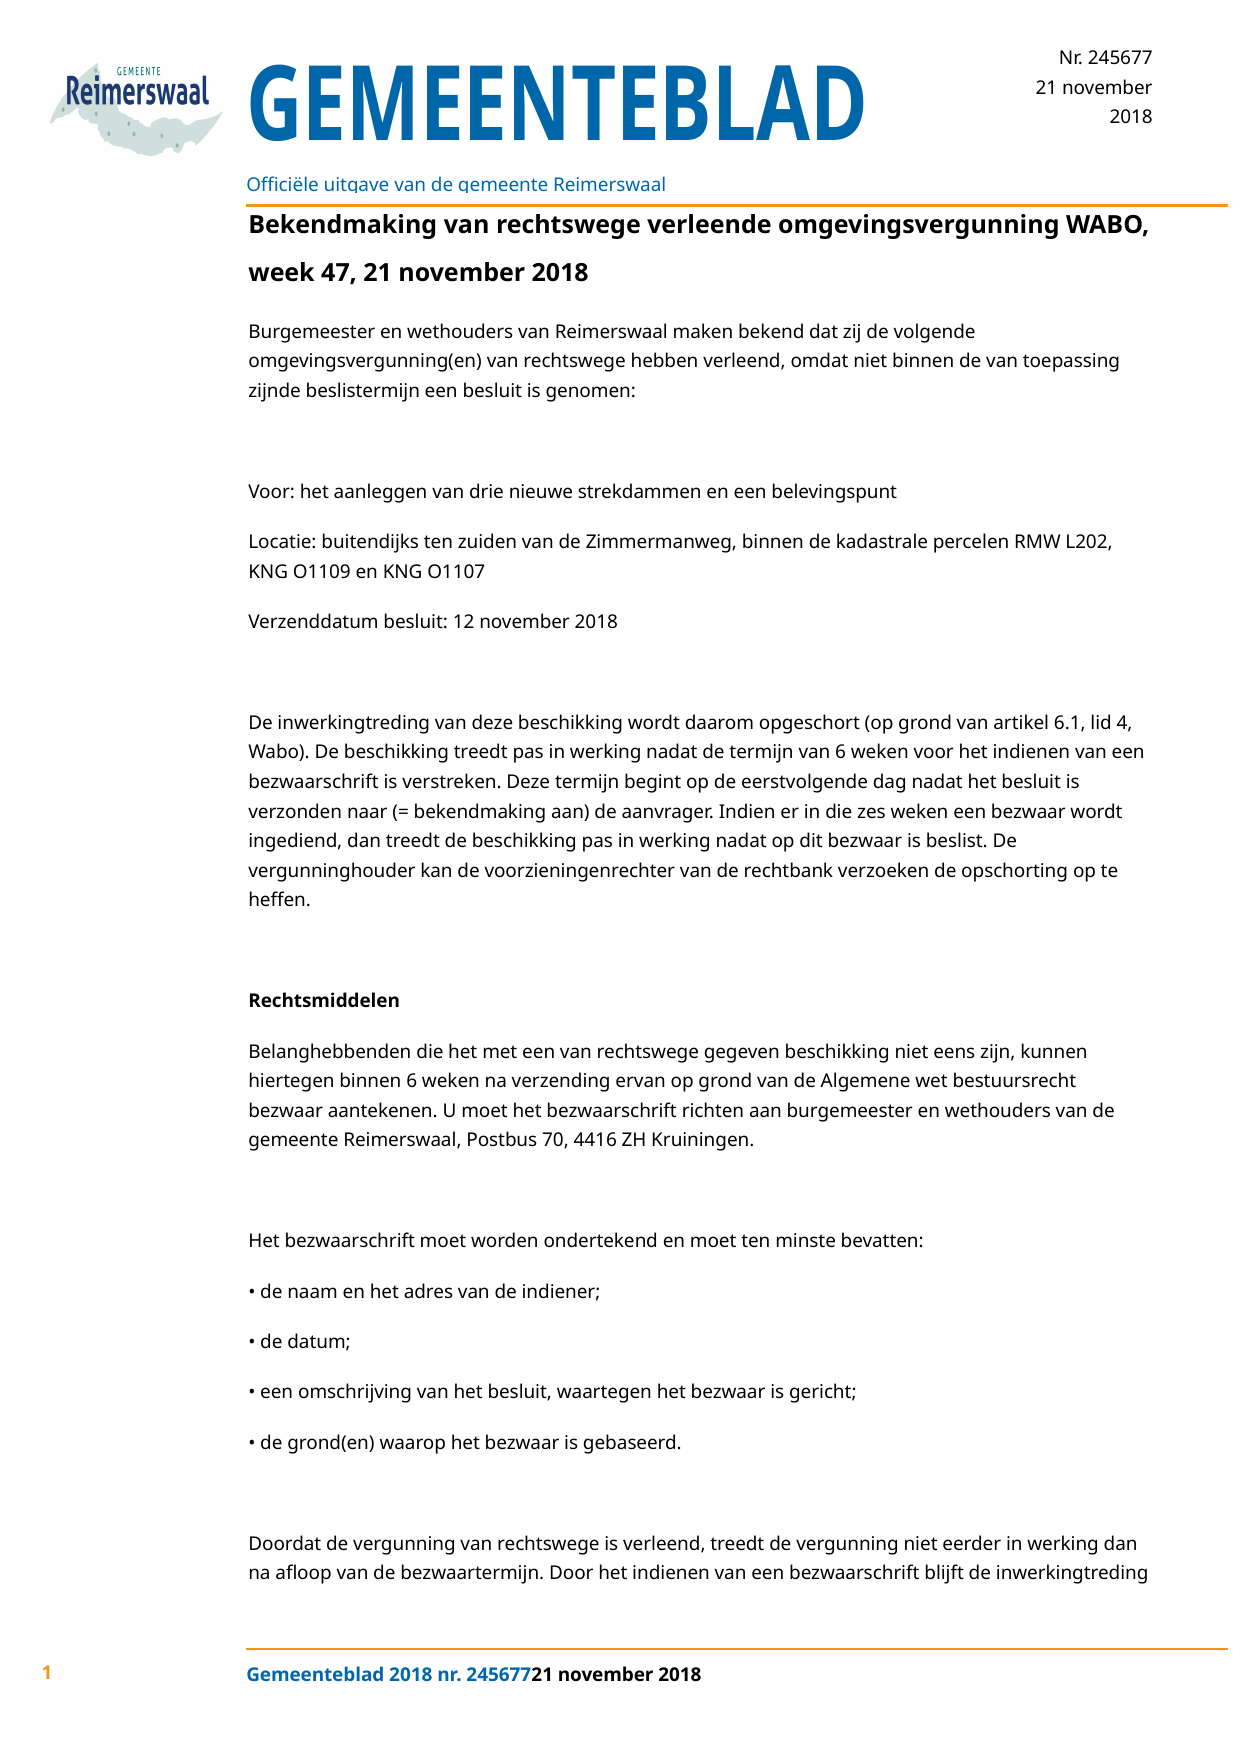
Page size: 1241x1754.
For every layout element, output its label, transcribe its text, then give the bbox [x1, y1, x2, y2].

text Belanghebbenden die het met een van rechtswege gegeven beschikking niet eens zijn, kunnen hiertegen binnen 6 weken na verzending ervan op grond van de Algemene wet bestuursrecht bezwaar aantekenen. U moet het bezwaarschrift richten aan burgemeester en wethouders van de gemeente Reimerswaal, Postbus 70, 4416 ZH Kruiningen. [248, 1038, 1152, 1152]
text • de naam en het adres van de indiener; [248, 1278, 1152, 1304]
text De inwerkingtreding van deze beschikking wordt daarom opgeschort (op grond van artikel 6.1, lid 4, Wabo). De beschikking treedt pas in werking nadat de termijn van 6 weken voor het indienen van een bezwaarschrift is verstreken. Deze termijn begint op de eerstvolgende dag nadat het besluit is verzonden naar (= bekendmaking aan) de aanvrager. Indien er in die zes weken een bezwaar wordt ingediend, dan treedt de beschikking pas in werking nadat op dit bezwaar is beslist. De vergunninghouder kan de voorzieningenrechter van de rechtbank verzoeken de opschorting op te heffen. [248, 709, 1152, 912]
text • de datum; [248, 1328, 1152, 1354]
text Verzenddatum besluit: 12 november 2018 [248, 608, 1152, 634]
picture [41, 47, 231, 172]
text Burgemeester en wethouders van Reimerswaal maken bekend dat zij de volgende omgevingsvergunning(en) van rechtswege hebben verleend, omdat niet binnen de van toepassing zijnde beslistermijn een besluit is genomen: [248, 318, 1152, 403]
text Het bezwaarschrift moet worden ondertekend en moet ten minste bevatten: [248, 1227, 1152, 1253]
text • een omschrijving van het besluit, waartegen het bezwaar is gericht; [248, 1379, 1152, 1404]
text Locatie: buitendijks ten zuiden van de Zimmermanweg, binnen de kadastrale percelen RMW L202, KNG O1109 en KNG O1107 [248, 528, 1152, 584]
text Rechtsmiddelen [248, 987, 1152, 1013]
text Voor: het aanleggen van drie nieuwe strekdammen en een belevingspunt [248, 478, 1152, 504]
text Doordat de vergunning van rechtswege is verleend, treedt de vergunning niet eerder in werking dan na afloop van de bezwaartermijn. Door het indienen van een bezwaarschrift blijft de inwerkingtreding [248, 1530, 1152, 1585]
text • de grond(en) waarop het bezwaar is gebaseerd. [248, 1429, 1152, 1455]
text Bekendmaking van rechtswege verleende omgevingsvergunning WABO, week 47, 21 november 2018 [248, 207, 1152, 288]
